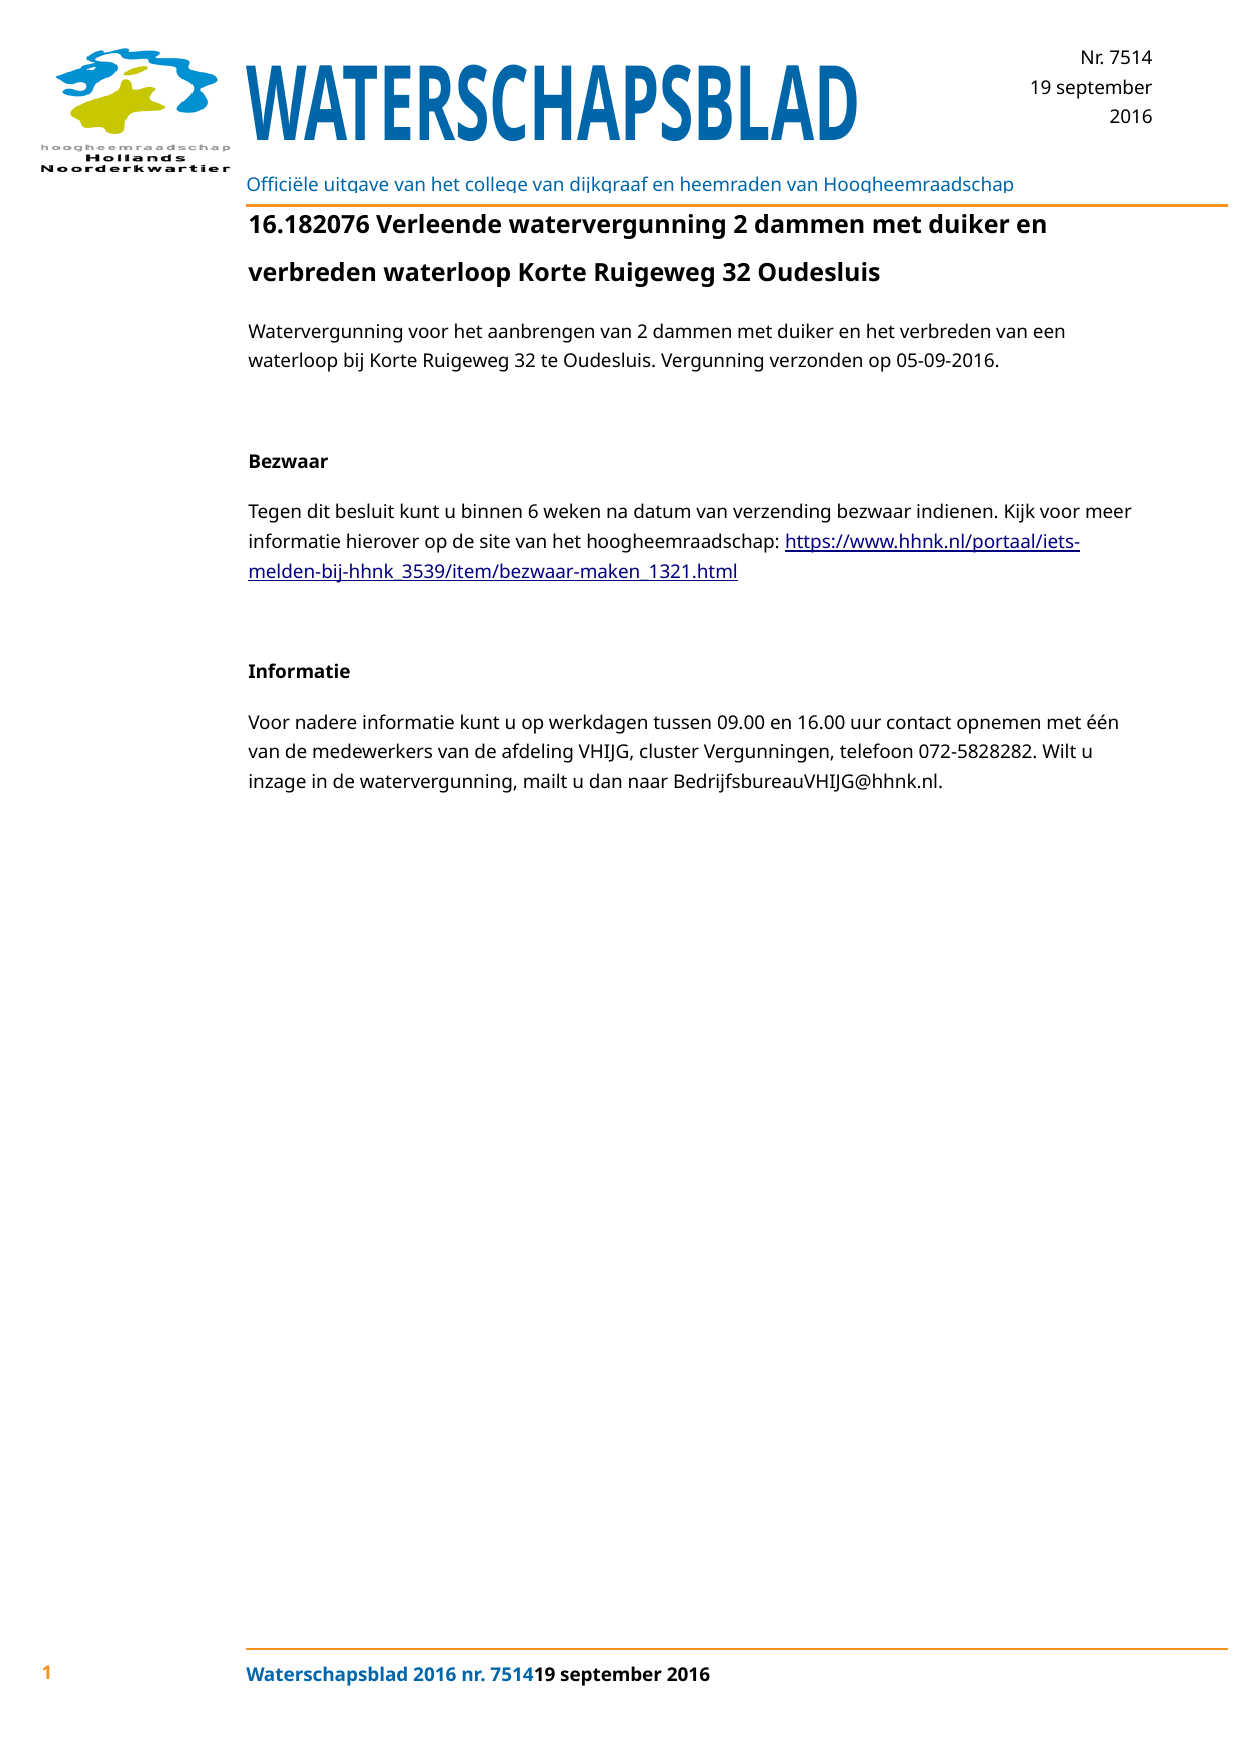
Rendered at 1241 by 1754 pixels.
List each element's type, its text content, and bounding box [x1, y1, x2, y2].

picture [41, 47, 231, 172]
text 16.182076 Verleende watervergunning 2 dammen met duiker en verbreden waterloop Korte Ruigeweg 32 Oudesluis [248, 207, 1152, 288]
text Bezwaar [248, 448, 1152, 474]
text Voor nadere informatie kunt u op werkdagen tussen 09.00 en 16.00 uur contact opnemen met één van de medewerkers van de afdeling VHIJG, cluster Vergunningen, telefoon 072-5828282. Wilt u inzage in de watervergunning, mailt u dan naar BedrijfsbureauVHIJG@hhnk.nl. [248, 709, 1152, 794]
text Informatie [248, 659, 1152, 684]
text Watervergunning voor het aanbrengen van 2 dammen met duiker en het verbreden van een waterloop bij Korte Ruigeweg 32 te Oudesluis. Vergunning verzonden op 05-09-2016. [248, 318, 1152, 373]
text Tegen dit besluit kunt u binnen 6 weken na datum van verzending bezwaar indienen. Kijk voor meer informatie hierover op de site van het hoogheemraadschap: https://www.hhnk.nl/portaal/iets-melden-bij-hhnk_3539/item/bezwaar-maken_1321.html [248, 499, 1152, 584]
